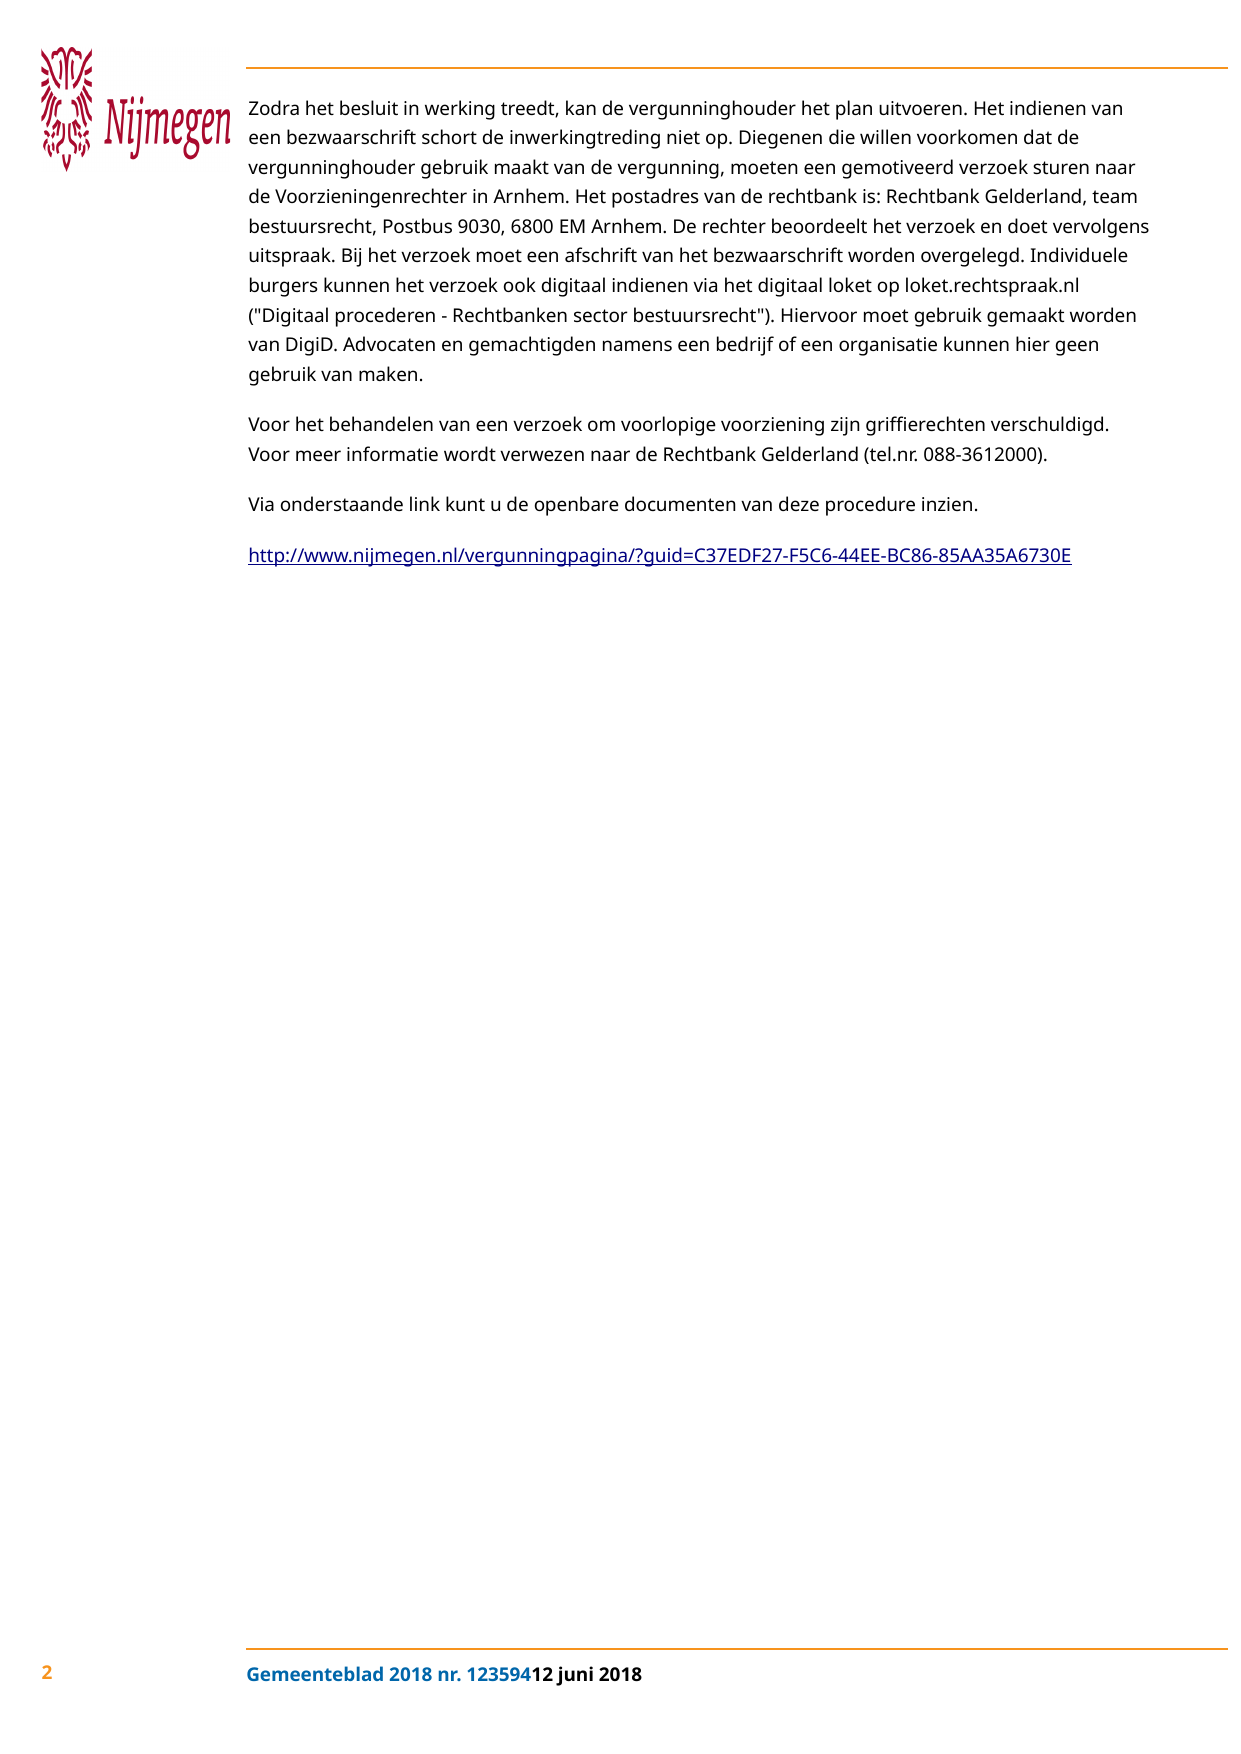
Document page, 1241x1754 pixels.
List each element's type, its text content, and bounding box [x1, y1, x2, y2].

text http://www.nijmegen.nl/vergunningpagina/?guid=C37EDF27-F5C6-44EE-BC86-85AA35A6730E [248, 542, 1152, 568]
text Voor het behandelen van een verzoek om voorlopige voorziening zijn griffierechten verschuldigd. Voor meer informatie wordt verwezen naar de Rechtbank Gelderland (tel.nr. 088-3612000). [248, 411, 1152, 467]
text Via onderstaande link kunt u de openbare documenten van deze procedure inzien. [248, 491, 1152, 517]
text Zodra het besluit in werking treedt, kan de vergunninghouder het plan uitvoeren. Het indienen van een bezwaarschrift schort de inwerkingtreding niet op. Diegenen die willen voorkomen dat de vergunninghouder gebruik maakt van de vergunning, moeten een gemotiveerd verzoek sturen naar de Voorzieningenrechter in Arnhem. Het postadres van de rechtbank is: Rechtbank Gelderland, team bestuursrecht, Postbus 9030, 6800 EM Arnhem. De rechter beoordeelt het verzoek en doet vervolgens uitspraak. Bij het verzoek moet een afschrift van het bezwaarschrift worden overgelegd. Individuele burgers kunnen het verzoek ook digitaal indienen via het digitaal loket op loket.rechtspraak.nl ("Digitaal procederen - Rechtbanken sector bestuursrecht"). Hiervoor moet gebruik gemaakt worden van DigiD. Advocaten en gemachtigden namens een bedrijf of een organisatie kunnen hier geen gebruik van maken. [248, 95, 1152, 387]
picture [41, 47, 231, 172]
